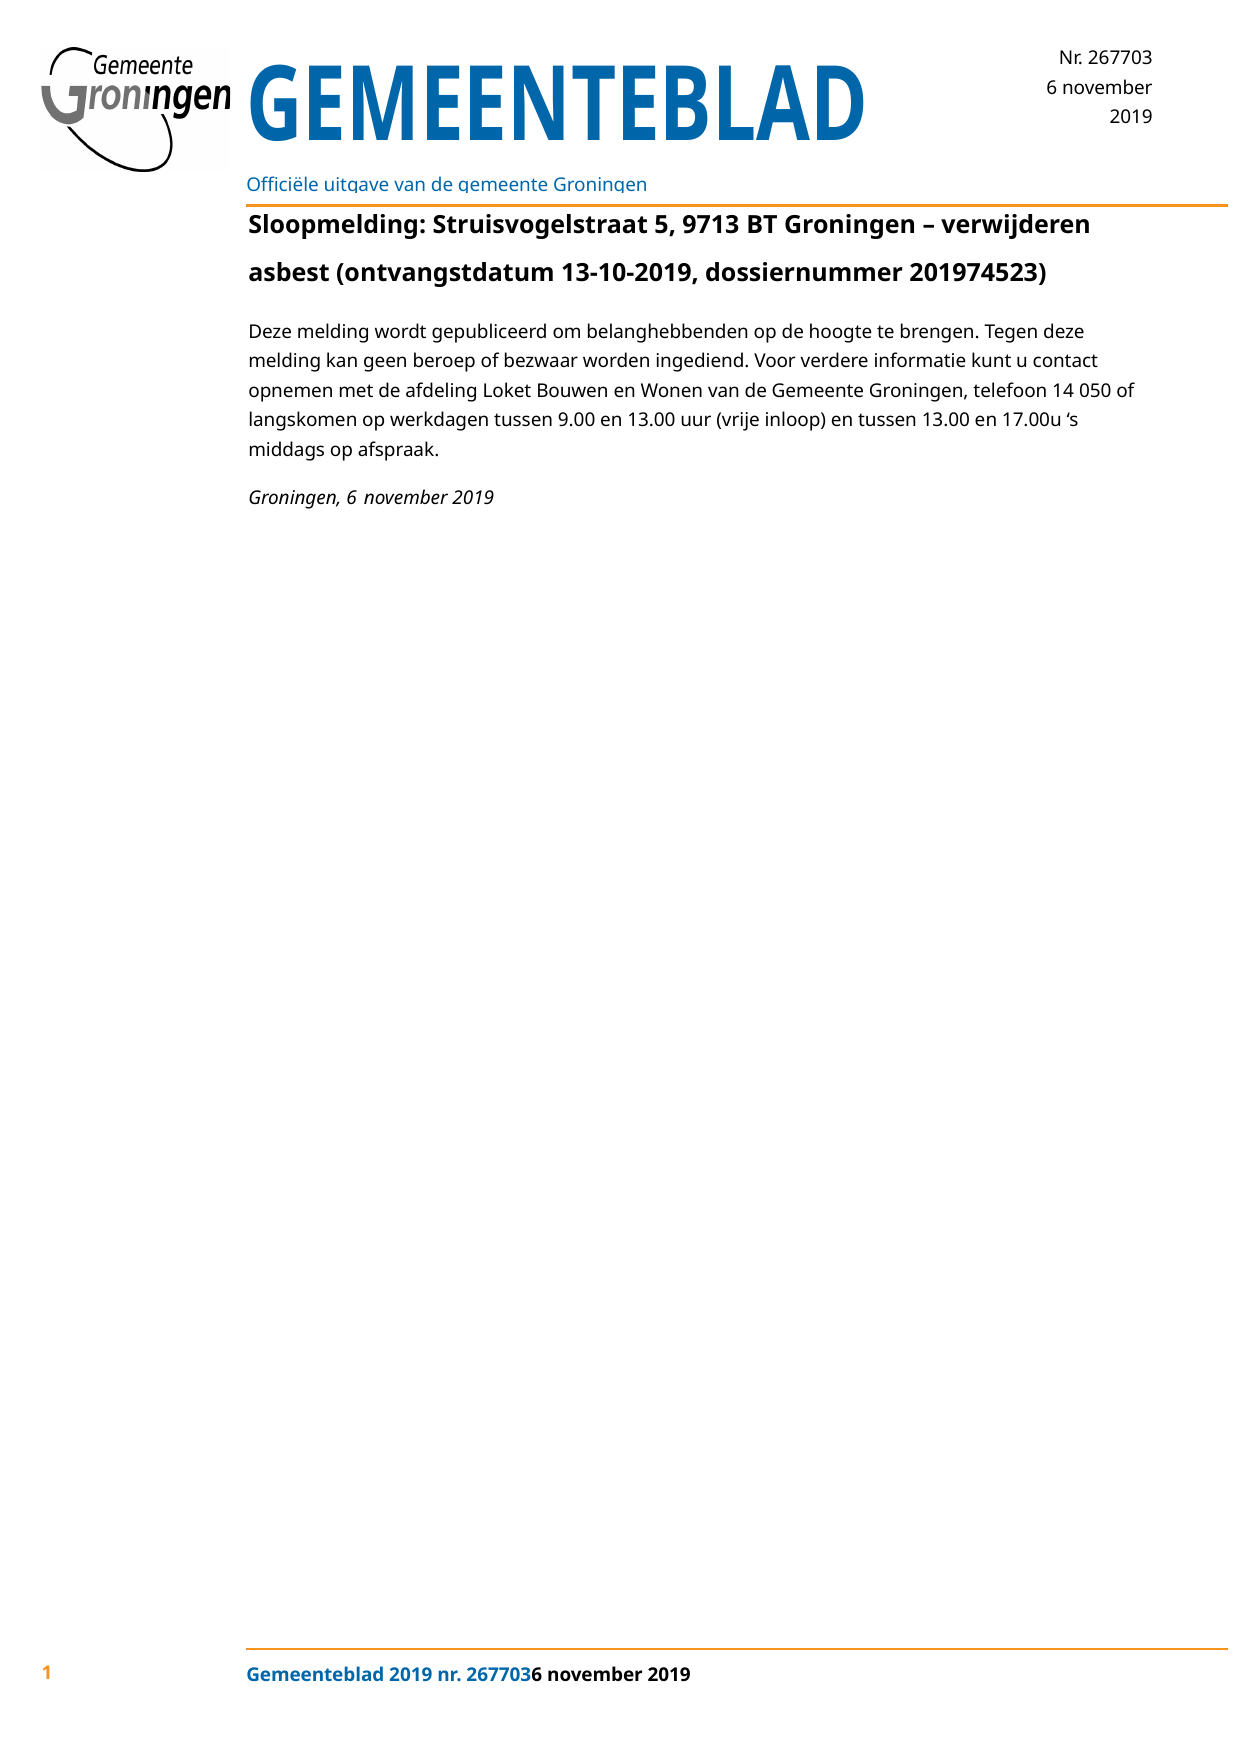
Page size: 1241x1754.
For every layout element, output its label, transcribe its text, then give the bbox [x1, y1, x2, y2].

text Sloopmelding: Struisvogelstraat 5, 9713 BT Groningen – verwijderen asbest (ontvangstdatum 13-10-2019, dossiernummer 201974523) [248, 207, 1152, 288]
text Groningen, 6 november 2019 [248, 484, 1152, 510]
text Deze melding wordt gepubliceerd om belanghebbenden op de hoogte te brengen. Tegen deze melding kan geen beroep of bezwaar worden ingediend. Voor verdere informatie kunt u contact opnemen met de afdeling Loket Bouwen en Wonen van de Gemeente Groningen, telefoon 14 050 of langskomen op werkdagen tussen 9.00 en 13.00 uur (vrije inloop) en tussen 13.00 en 17.00u ‘s middags op afspraak. [248, 318, 1152, 462]
picture [41, 47, 231, 172]
